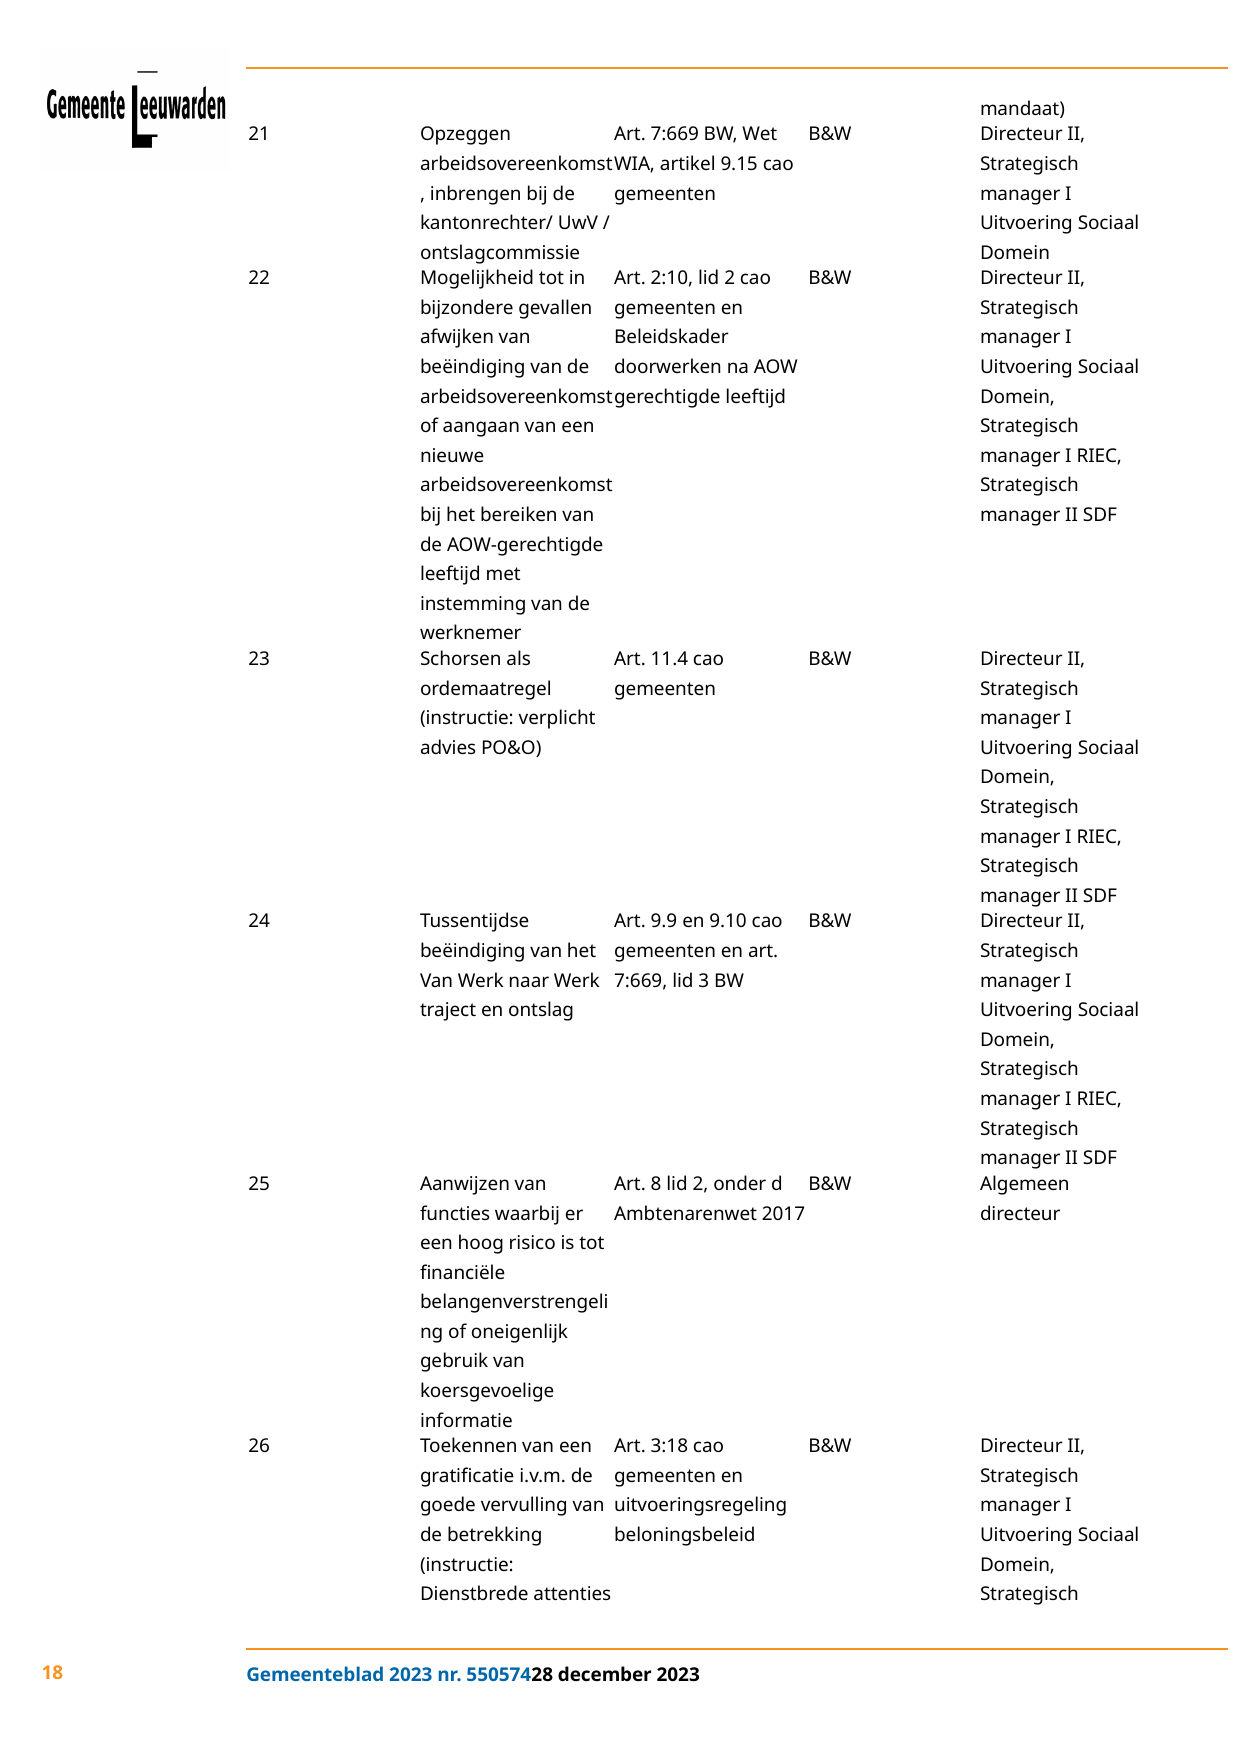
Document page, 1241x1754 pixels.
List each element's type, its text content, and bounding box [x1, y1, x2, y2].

table_cell 24 [248, 908, 420, 1170]
table_cell Art. 2:10, lid 2 cao gemeenten en Beleidskader doorwerken na AOW gerechtigde leeftijd [614, 265, 808, 645]
table_cell Art. 9.9 en 9.10 cao gemeenten en art. 7:669, lid 3 BW [614, 908, 808, 1170]
table_cell Directeur II, Strategisch manager I Uitvoering Sociaal Domein, Strategisch manager I RIEC, Strategisch manager II SDF [980, 908, 1152, 1170]
table_cell Art. 3:18 cao gemeenten en uitvoeringsregeling beloningsbeleid [614, 1433, 808, 1606]
table_cell [808, 95, 980, 121]
table_cell Art. 8 lid 2, onder d Ambtenarenwet 2017 [614, 1170, 808, 1432]
table_cell Art. 11.4 cao gemeenten [614, 645, 808, 908]
table_cell Directeur II, Strategisch manager I Uitvoering Sociaal Domein [980, 121, 1152, 264]
table_cell Toekennen van een gratificatie i.v.m. de goede vervulling van de betrekking (instructie: Dienstbrede attenties [420, 1433, 614, 1606]
table_cell B&W [808, 265, 980, 645]
table_cell Tussentijdse beëindiging van het Van Werk naar Werk traject en ontslag [420, 908, 614, 1170]
table_cell B&W [808, 121, 980, 264]
table_cell B&W [808, 1170, 980, 1432]
table_cell Directeur II, Strategisch manager I Uitvoering Sociaal Domein, Strategisch manager I RIEC, Strategisch manager II SDF [980, 645, 1152, 908]
table_cell 26 [248, 1433, 420, 1606]
table_cell Aanwijzen van functies waarbij er een hoog risico is tot financiële belangenverstrengeling of oneigenlijk gebruik van koersgevoelige informatie [420, 1170, 614, 1432]
table_cell [614, 95, 808, 121]
table_cell 25 [248, 1170, 420, 1432]
table_cell Schorsen als ordemaatregel (instructie: verplicht advies PO&O) [420, 645, 614, 908]
picture [41, 47, 231, 172]
table_cell Algemeen directeur [980, 1170, 1152, 1432]
table_cell Directeur II, Strategisch manager I Uitvoering Sociaal Domein, Strategisch [980, 1433, 1152, 1606]
table_cell 22 [248, 265, 420, 645]
table_cell B&W [808, 1433, 980, 1606]
table_cell 21 [248, 121, 420, 264]
table_cell Opzeggen arbeidsovereenkomst, inbrengen bij de kantonrechter/ UwV / ontslagcommissie [420, 121, 614, 264]
table_cell mandaat) [980, 95, 1152, 121]
table_cell Mogelijkheid tot in bijzondere gevallen afwijken van beëindiging van de arbeidsovereenkomst of aangaan van een nieuwe arbeidsovereenkomst bij het bereiken van de AOW-gerechtigde leeftijd met instemming van de werknemer [420, 265, 614, 645]
table_cell [248, 95, 420, 121]
table_cell B&W [808, 908, 980, 1170]
table_cell 23 [248, 645, 420, 908]
table_cell Directeur II, Strategisch manager I Uitvoering Sociaal Domein, Strategisch manager I RIEC, Strategisch manager II SDF [980, 265, 1152, 645]
table_cell Art. 7:669 BW, Wet WIA, artikel 9.15 cao gemeenten [614, 121, 808, 264]
table_cell [420, 95, 614, 121]
table_cell B&W [808, 645, 980, 908]
